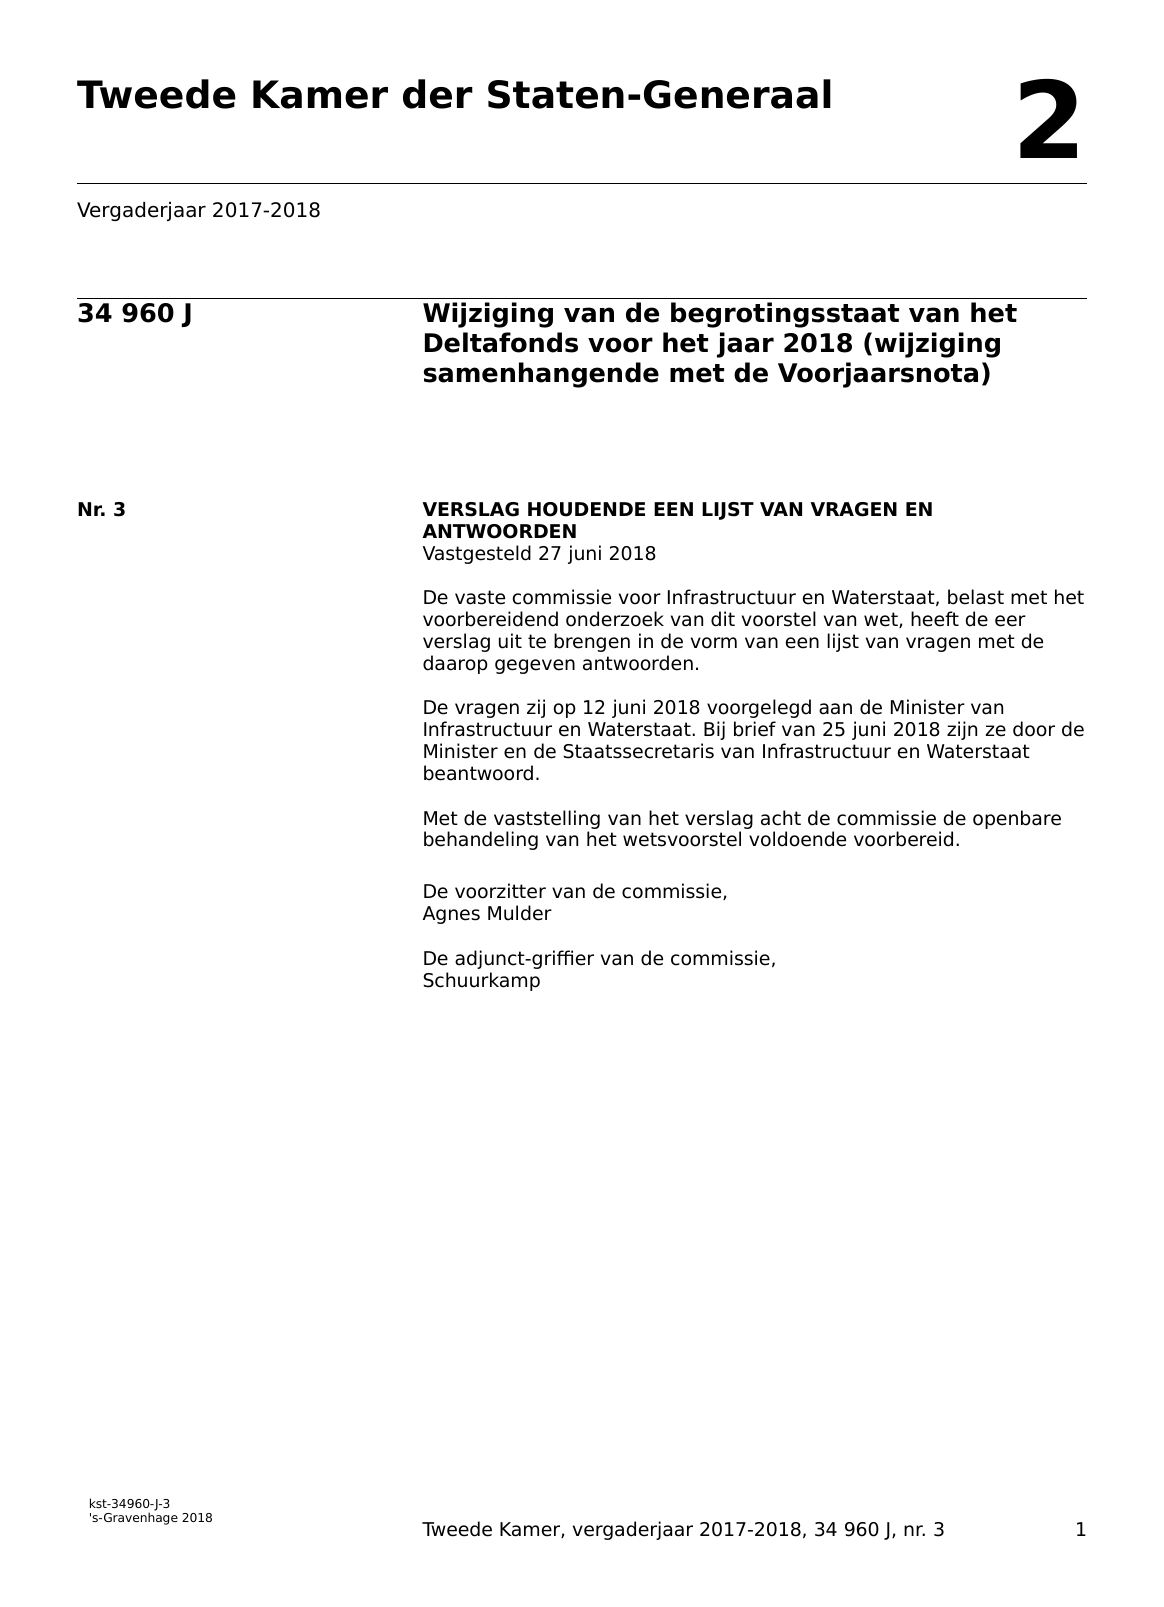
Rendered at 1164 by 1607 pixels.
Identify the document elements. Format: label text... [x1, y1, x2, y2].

subtitle Nr. 3 VERSLAG HOUDENDE EEN LIJST VAN VRAGEN EN ANTWOORDEN [77, 499, 1087, 543]
table_header Tweede Kamer der Staten-Generaal [77, 59, 886, 183]
subtitle 34 960 J Wijziging van de begrotingsstaat van het Deltafonds voor het jaar 2018 (wijziging samenhangende met de Voorjaarsnota) [77, 299, 1087, 388]
text Met de vaststelling van het verslag acht de commissie de openbare behandeling van het wetsvoorstel voldoende voorbereid. [422, 807, 1087, 851]
text Vastgesteld 27 juni 2018 [422, 543, 1087, 565]
text De voorzitter van de commissie, Agnes Mulder [422, 881, 1087, 925]
text De adjunct-griffier van de commissie, Schuurkamp [422, 947, 1087, 991]
text kst-34960-J-3 [88, 1497, 323, 1511]
table_header 2 [886, 59, 1087, 183]
text De vaste commissie voor Infrastructuur en Waterstaat, belast met het voorbereidend onderzoek van dit voorstel van wet, heeft de eer verslag uit te brengen in de vorm van een lijst van vragen met de daarop gegeven antwoorden. [422, 587, 1087, 675]
text 's-Gravenhage 2018 [88, 1511, 323, 1525]
table_cell Vergaderjaar 2017-2018 [77, 184, 1087, 298]
text De vragen zij op 12 juni 2018 voorgelegd aan de Minister van Infrastructuur en Waterstaat. Bij brief van 25 juni 2018 zijn ze door de Minister en de Staatssecretaris van Infrastructuur en Waterstaat beantwoord. [422, 697, 1087, 785]
